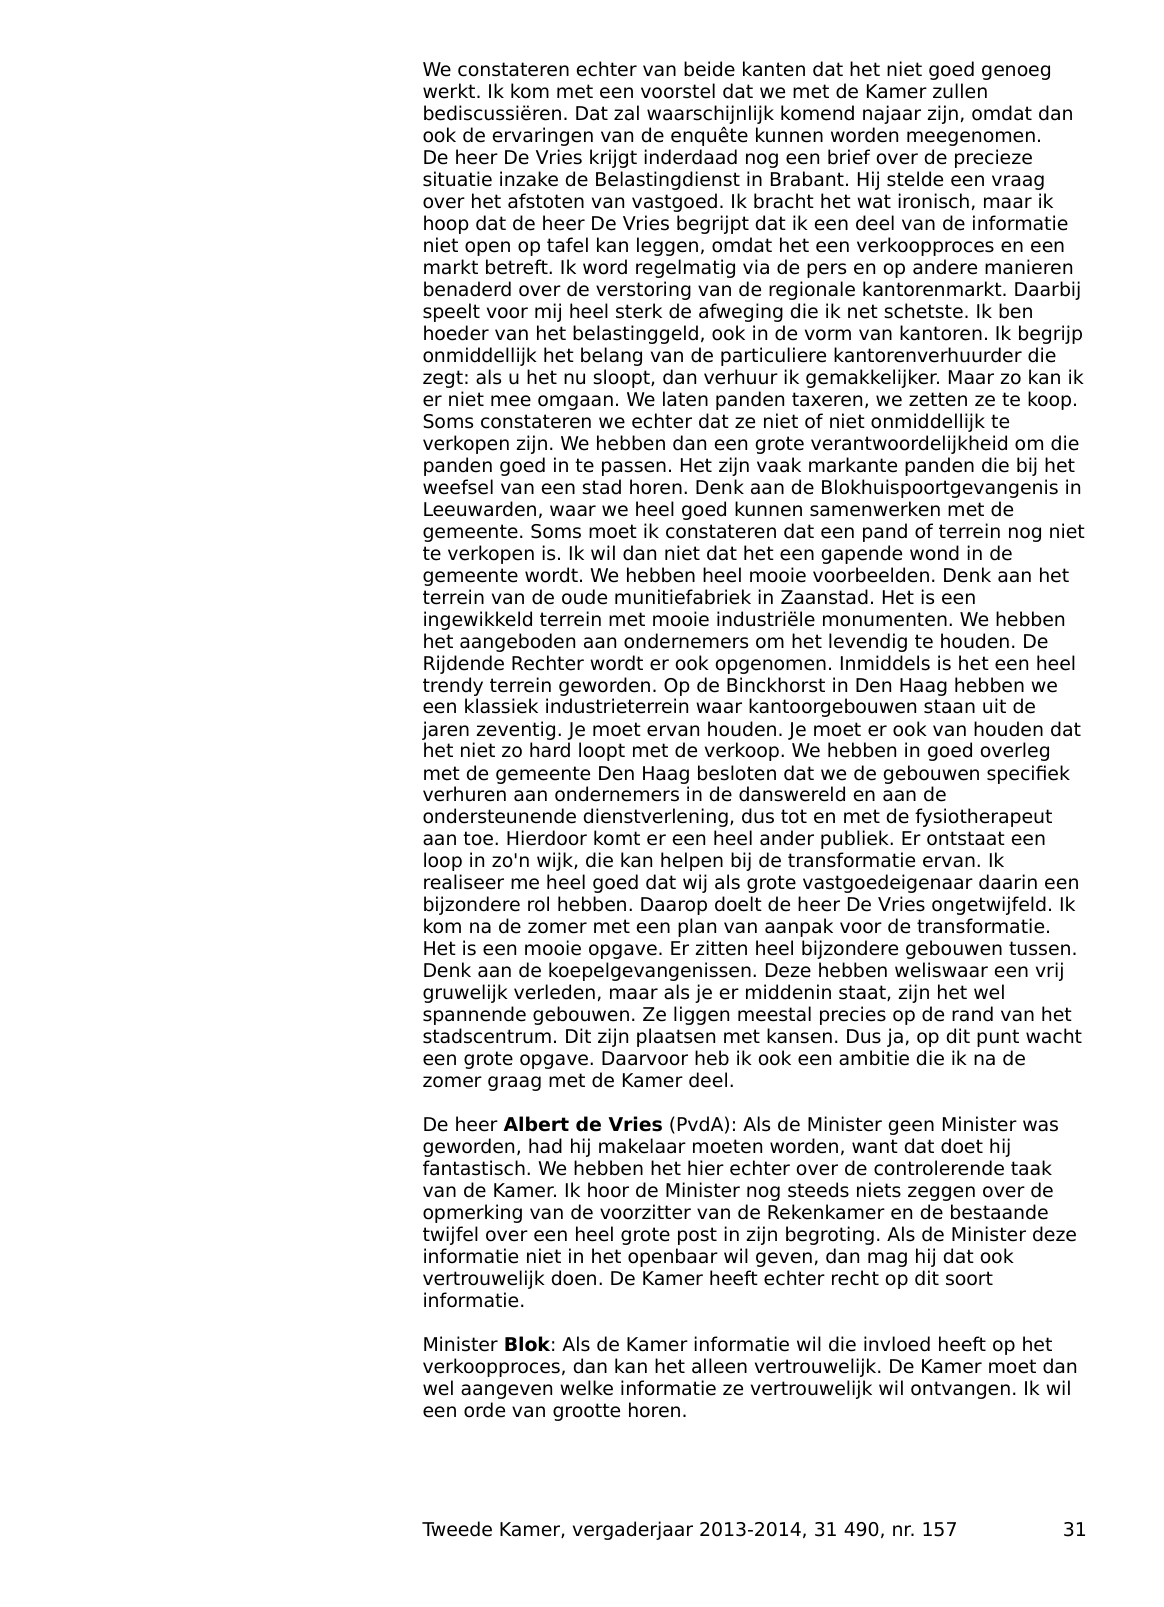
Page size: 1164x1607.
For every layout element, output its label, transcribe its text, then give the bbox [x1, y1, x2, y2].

text We constateren echter van beide kanten dat het niet goed genoeg werkt. Ik kom met een voorstel dat we met de Kamer zullen bediscussiëren. Dat zal waarschijnlijk komend najaar zijn, omdat dan ook de ervaringen van de enquête kunnen worden meegenomen. [422, 59, 1087, 147]
text De heer De Vries krijgt inderdaad nog een brief over de precieze situatie inzake de Belastingdienst in Brabant. Hij stelde een vraag over het afstoten van vastgoed. Ik bracht het wat ironisch, maar ik hoop dat de heer De Vries begrijpt dat ik een deel van de informatie niet open op tafel kan leggen, omdat het een verkoopproces en een markt betreft. Ik word regelmatig via de pers en op andere manieren benaderd over de verstoring van de regionale kantorenmarkt. Daarbij speelt voor mij heel sterk de afweging die ik net schetste. Ik ben hoeder van het belastinggeld, ook in de vorm van kantoren. Ik begrijp onmiddellijk het belang van de particuliere kantorenverhuurder die zegt: als u het nu sloopt, dan verhuur ik gemakkelijker. Maar zo kan ik er niet mee omgaan. We laten panden taxeren, we zetten ze te koop. Soms constateren we echter dat ze niet of niet onmiddellijk te verkopen zijn. We hebben dan een grote verantwoordelijkheid om die panden goed in te passen. Het zijn vaak markante panden die bij het weefsel van een stad horen. Denk aan de Blokhuispoortgevangenis in Leeuwarden, waar we heel goed kunnen samenwerken met de gemeente. Soms moet ik constateren dat een pand of terrein nog niet te verkopen is. Ik wil dan niet dat het een gapende wond in de gemeente wordt. We hebben heel mooie voorbeelden. Denk aan het terrein van de oude munitiefabriek in Zaanstad. Het is een ingewikkeld terrein met mooie industriële monumenten. We hebben het aangeboden aan ondernemers om het levendig te houden. De Rijdende Rechter wordt er ook opgenomen. Inmiddels is het een heel trendy terrein geworden. Op de Binckhorst in Den Haag hebben we een klassiek industrieterrein waar kantoorgebouwen staan uit de jaren zeventig. Je moet ervan houden. Je moet er ook van houden dat het niet zo hard loopt met de verkoop. We hebben in goed overleg met de gemeente Den Haag besloten dat we de gebouwen specifiek verhuren aan ondernemers in de danswereld en aan de ondersteunende dienstverlening, dus tot en met de fysiotherapeut aan toe. Hierdoor komt er een heel ander publiek. Er ontstaat een loop in zo'n wijk, die kan helpen bij de transformatie ervan. Ik realiseer me heel goed dat wij als grote vastgoedeigenaar daarin een bijzondere rol hebben. Daarop doelt de heer De Vries ongetwijfeld. Ik kom na de zomer met een plan van aanpak voor de transformatie. Het is een mooie opgave. Er zitten heel bijzondere gebouwen tussen. Denk aan de koepelgevangenissen. Deze hebben weliswaar een vrij gruwelijk verleden, maar als je er middenin staat, zijn het wel spannende gebouwen. Ze liggen meestal precies op de rand van het stadscentrum. Dit zijn plaatsen met kansen. Dus ja, op dit punt wacht een grote opgave. Daarvoor heb ik ook een ambitie die ik na de zomer graag met de Kamer deel. [422, 147, 1087, 1092]
text De heer Albert de Vries (PvdA): Als de Minister geen Minister was geworden, had hij makelaar moeten worden, want dat doet hij fantastisch. We hebben het hier echter over de controlerende taak van de Kamer. Ik hoor de Minister nog steeds niets zeggen over de opmerking van de voorzitter van de Rekenkamer en de bestaande twijfel over een heel grote post in zijn begroting. Als de Minister deze informatie niet in het openbaar wil geven, dan mag hij dat ook vertrouwelijk doen. De Kamer heeft echter recht op dit soort informatie. [422, 1114, 1087, 1312]
text Minister Blok: Als de Kamer informatie wil die invloed heeft op het verkoopproces, dan kan het alleen vertrouwelijk. De Kamer moet dan wel aangeven welke informatie ze vertrouwelijk wil ontvangen. Ik wil een orde van grootte horen. [422, 1334, 1087, 1422]
